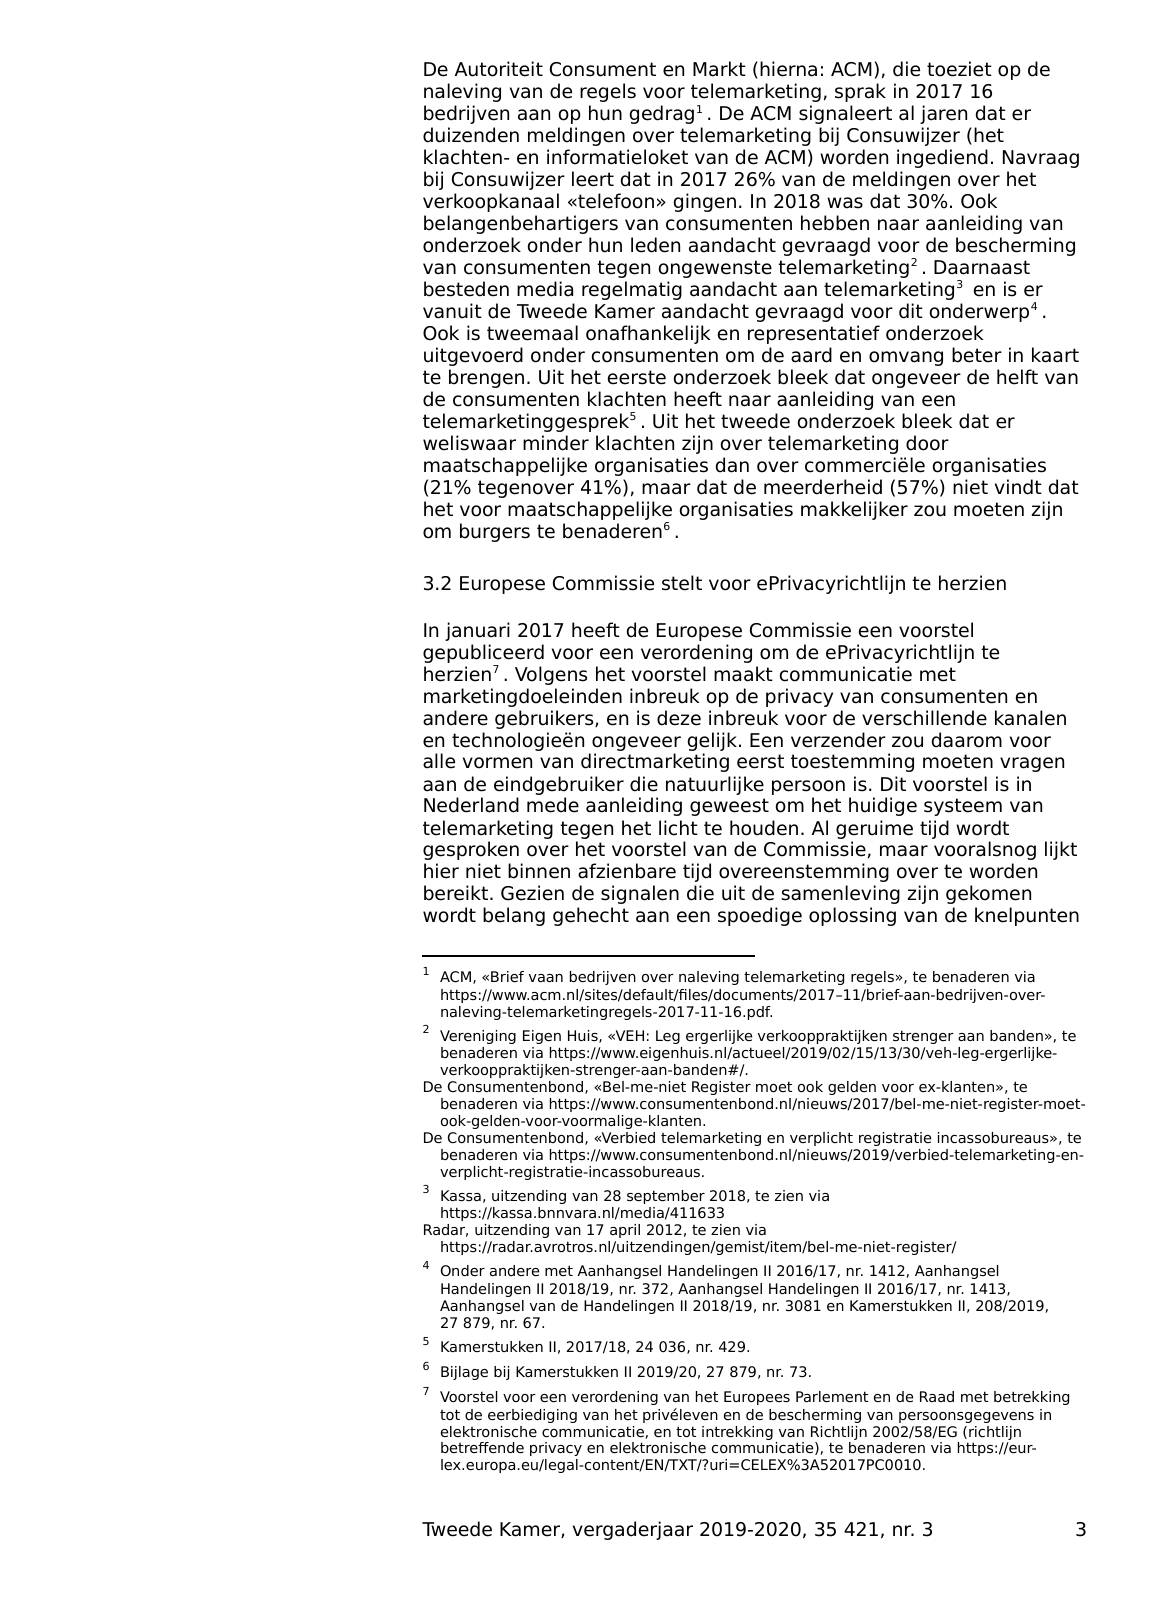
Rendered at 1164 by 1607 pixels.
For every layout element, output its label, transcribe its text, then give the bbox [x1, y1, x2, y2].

text Onder andere met Aanhangsel Handelingen II 2016/17, nr. 1412, Aanhangsel Handelingen II 2018/19, nr. 372, Aanhangsel Handelingen II 2016/17, nr. 1413, Aanhangsel van de Handelingen II 2018/19, nr. 3081 en Kamerstukken II, 208/2019, 27 879, nr. 67. [422, 1259, 1087, 1332]
text Radar, uitzending van 17 april 2012, te zien via https://radar.avrotros.nl/uitzendingen/gemist/item/bel-me-niet-register/ [422, 1222, 1087, 1256]
text De Consumentenbond, «Bel-me-niet Register moet ook gelden voor ex-klanten», te benaderen via https://www.consumentenbond.nl/nieuws/2017/bel-me-niet-register-moet-ook-gelden-voor-voormalige-klanten. [422, 1079, 1087, 1130]
text Bijlage bij Kamerstukken II 2019/20, 27 879, nr. 73. [422, 1360, 1087, 1382]
text De Autoriteit Consument en Markt (hierna: ACM), die toeziet op de naleving van de regels voor telemarketing, sprak in 2017 16 bedrijven aan op hun gedrag. De ACM signaleert al jaren dat er duizenden meldingen over telemarketing bij Consuwijzer (het klachten- en informatieloket van de ACM) worden ingediend. Navraag bij Consuwijzer leert dat in 2017 26% van de meldingen over het verkoopkanaal «telefoon» gingen. In 2018 was dat 30%. Ook belangenbehartigers van consumenten hebben naar aanleiding van onderzoek onder hun leden aandacht gevraagd voor de bescherming van consumenten tegen ongewenste telemarketing. Daarnaast besteden media regelmatig aandacht aan telemarketing en is er vanuit de Tweede Kamer aandacht gevraagd voor dit onderwerp. Ook is tweemaal onafhankelijk en representatief onderzoek uitgevoerd onder consumenten om de aard en omvang beter in kaart te brengen. Uit het eerste onderzoek bleek dat ongeveer de helft van de consumenten klachten heeft naar aanleiding van een telemarketinggesprek. Uit het tweede onderzoek bleek dat er weliswaar minder klachten zijn over telemarketing door maatschappelijke organisaties dan over commerciële organisaties (21% tegenover 41%), maar dat de meerderheid (57%) niet vindt dat het voor maatschappelijke organisaties makkelijker zou moeten zijn om burgers te benaderen. [422, 59, 1087, 543]
text Vereniging Eigen Huis, «VEH: Leg ergerlijke verkooppraktijken strenger aan banden», te benaderen via https://www.eigenhuis.nl/actueel/2019/02/15/13/30/veh-leg-ergerlijke-verkooppraktijken-strenger-aan-banden#/. [422, 1023, 1087, 1079]
text ACM, «Brief vaan bedrijven over naleving telemarketing regels», te benaderen via https://www.acm.nl/sites/default/files/documents/2017–11/brief-aan-bedrijven-over-naleving-telemarketingregels-2017-11-16.pdf. [422, 965, 1087, 1021]
text Kassa, uitzending van 28 september 2018, te zien via https://kassa.bnnvara.nl/media/411633 [422, 1183, 1087, 1222]
text De Consumentenbond, «Verbied telemarketing en verplicht registratie incassobureaus», te benaderen via https://www.consumentenbond.nl/nieuws/2019/verbied-telemarketing-en-verplicht-registratie-incassobureaus. [422, 1130, 1087, 1181]
text In januari 2017 heeft de Europese Commissie een voorstel gepubliceerd voor een verordening om de ePrivacyrichtlijn te herzien. Volgens het voorstel maakt communicatie met marketingdoeleinden inbreuk op de privacy van consumenten en andere gebruikers, en is deze inbreuk voor de verschillende kanalen en technologieën ongeveer gelijk. Een verzender zou daarom voor alle vormen van directmarketing eerst toestemming moeten vragen aan de eindgebruiker die natuurlijke persoon is. Dit voorstel is in Nederland mede aanleiding geweest om het huidige systeem van telemarketing tegen het licht te houden. Al geruime tijd wordt gesproken over het voorstel van de Commissie, maar vooralsnog lijkt hier niet binnen afzienbare tijd overeenstemming over te worden bereikt. Gezien de signalen die uit de samenleving zijn gekomen wordt belang gehecht aan een spoedige oplossing van de knelpunten [422, 619, 1087, 927]
subtitle 3.2 Europese Commissie stelt voor ePrivacyrichtlijn te herzien [422, 573, 1087, 594]
text Voorstel voor een verordening van het Europees Parlement en de Raad met betrekking tot de eerbiediging van het privéleven en de bescherming van persoonsgegevens in elektronische communicatie, en tot intrekking van Richtlijn 2002/58/EG (richtlijn betreffende privacy en elektronische communicatie), te benaderen via https://eur-lex.europa.eu/legal-content/EN/TXT/?uri=CELEX%3A52017PC0010. [422, 1385, 1087, 1474]
text Kamerstukken II, 2017/18, 24 036, nr. 429. [422, 1335, 1087, 1357]
